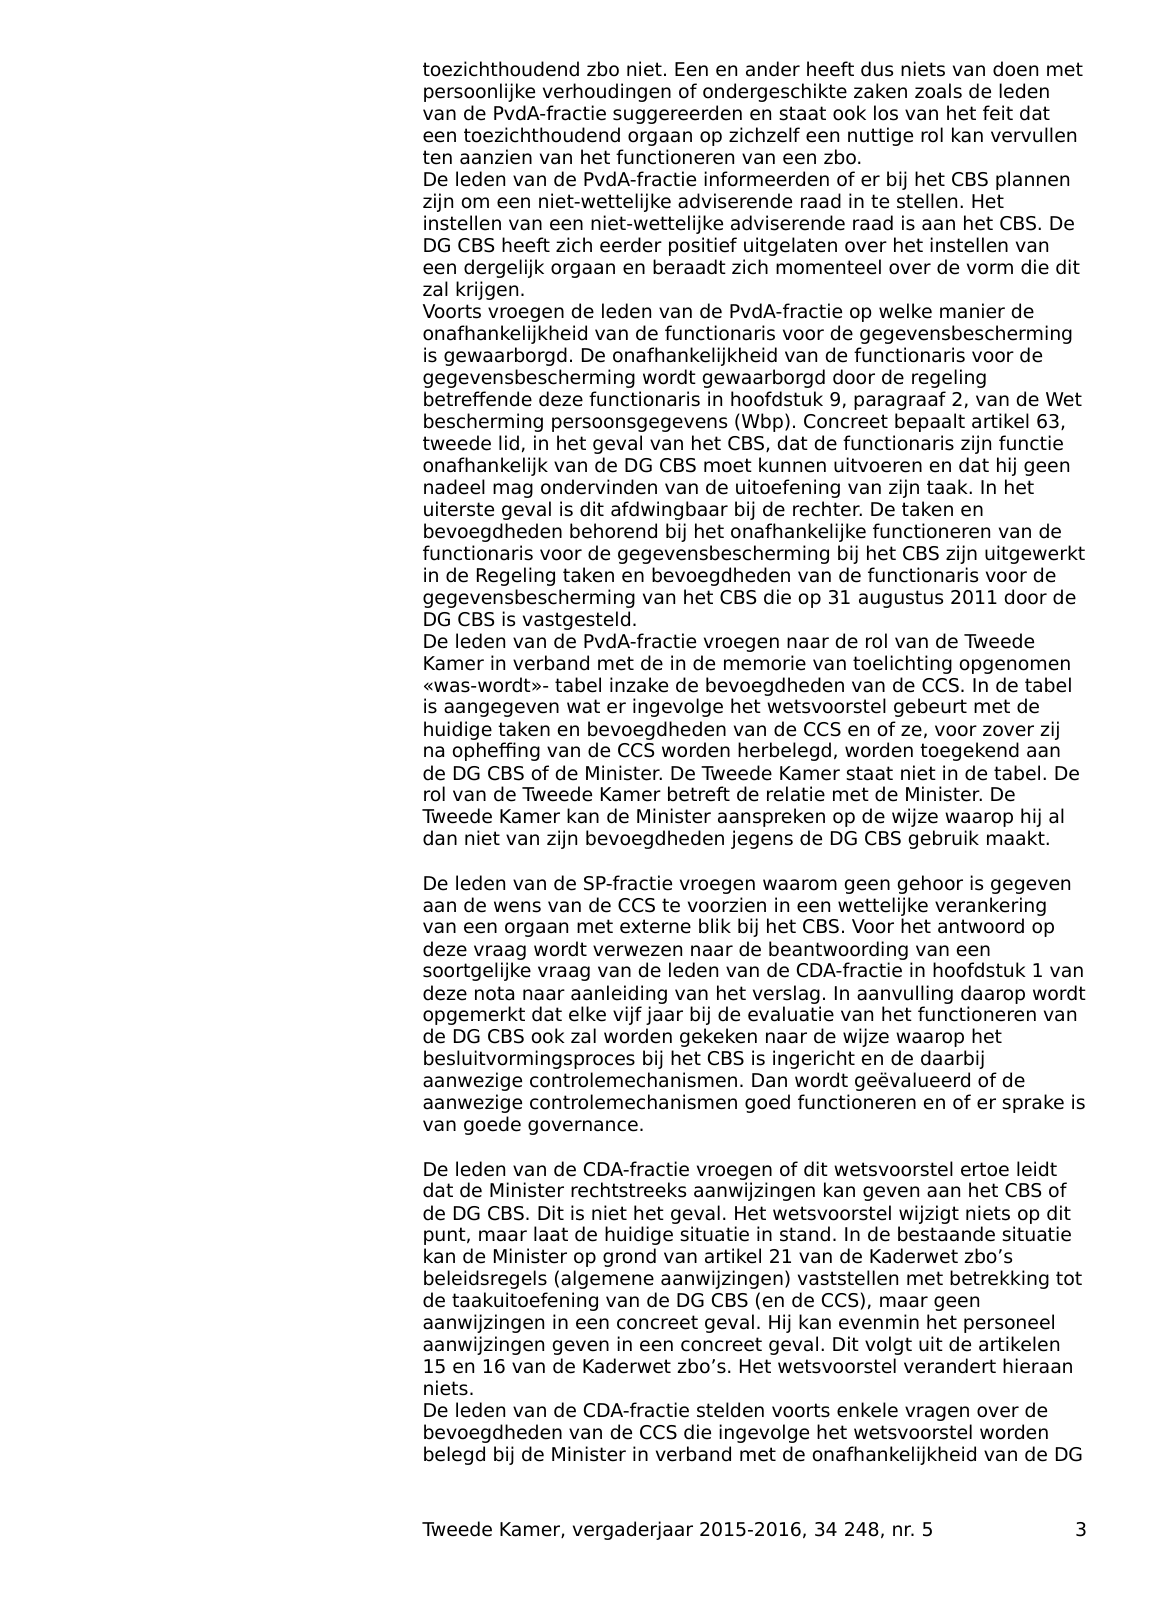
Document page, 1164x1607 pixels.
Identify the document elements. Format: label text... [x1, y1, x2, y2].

text De leden van de CDA-fractie vroegen of dit wetsvoorstel ertoe leidt dat de Minister rechtstreeks aanwijzingen kan geven aan het CBS of de DG CBS. Dit is niet het geval. Het wetsvoorstel wijzigt niets op dit punt, maar laat de huidige situatie in stand. In de bestaande situatie kan de Minister op grond van artikel 21 van de Kaderwet zbo’s beleidsregels (algemene aanwijzingen) vaststellen met betrekking tot de taakuitoefening van de DG CBS (en de CCS), maar geen aanwijzingen in een concreet geval. Hij kan evenmin het personeel aanwijzingen geven in een concreet geval. Dit volgt uit de artikelen 15 en 16 van de Kaderwet zbo’s. Het wetsvoorstel verandert hieraan niets. [422, 1158, 1087, 1400]
text De leden van de CDA-fractie stelden voorts enkele vragen over de bevoegdheden van de CCS die ingevolge het wetsvoorstel worden belegd bij de Minister in verband met de onafhankelijkheid van de DG [422, 1400, 1087, 1466]
text Voorts vroegen de leden van de PvdA-fractie op welke manier de onafhankelijkheid van de functionaris voor de gegevensbescherming is gewaarborgd. De onafhankelijkheid van de functionaris voor de gegevensbescherming wordt gewaarborgd door de regeling betreffende deze functionaris in hoofdstuk 9, paragraaf 2, van de Wet bescherming persoonsgegevens (Wbp). Concreet bepaalt artikel 63, tweede lid, in het geval van het CBS, dat de functionaris zijn functie onafhankelijk van de DG CBS moet kunnen uitvoeren en dat hij geen nadeel mag ondervinden van de uitoefening van zijn taak. In het uiterste geval is dit afdwingbaar bij de rechter. De taken en bevoegdheden behorend bij het onafhankelijke functioneren van de functionaris voor de gegevensbescherming bij het CBS zijn uitgewerkt in de Regeling taken en bevoegdheden van de functionaris voor de gegevensbescherming van het CBS die op 31 augustus 2011 door de DG CBS is vastgesteld. [422, 301, 1087, 631]
text toezichthoudend zbo niet. Een en ander heeft dus niets van doen met persoonlijke verhoudingen of ondergeschikte zaken zoals de leden van de PvdA-fractie suggereerden en staat ook los van het feit dat een toezichthoudend orgaan op zichzelf een nuttige rol kan vervullen ten aanzien van het functioneren van een zbo. [422, 59, 1087, 169]
text De leden van de SP-fractie vroegen waarom geen gehoor is gegeven aan de wens van de CCS te voorzien in een wettelijke verankering van een orgaan met externe blik bij het CBS. Voor het antwoord op deze vraag wordt verwezen naar de beantwoording van een soortgelijke vraag van de leden van de CDA-fractie in hoofdstuk 1 van deze nota naar aanleiding van het verslag. In aanvulling daarop wordt opgemerkt dat elke vijf jaar bij de evaluatie van het functioneren van de DG CBS ook zal worden gekeken naar de wijze waarop het besluitvormingsproces bij het CBS is ingericht en de daarbij aanwezige controlemechanismen. Dan wordt geëvalueerd of de aanwezige controlemechanismen goed functioneren en of er sprake is van goede governance. [422, 872, 1087, 1136]
text De leden van de PvdA-fractie vroegen naar de rol van de Tweede Kamer in verband met de in de memorie van toelichting opgenomen «was-wordt»- tabel inzake de bevoegdheden van de CCS. In de tabel is aangegeven wat er ingevolge het wetsvoorstel gebeurt met de huidige taken en bevoegdheden van de CCS en of ze, voor zover zij na opheffing van de CCS worden herbelegd, worden toegekend aan de DG CBS of de Minister. De Tweede Kamer staat niet in de tabel. De rol van de Tweede Kamer betreft de relatie met de Minister. De Tweede Kamer kan de Minister aanspreken op de wijze waarop hij al dan niet van zijn bevoegdheden jegens de DG CBS gebruik maakt. [422, 631, 1087, 850]
text De leden van de PvdA-fractie informeerden of er bij het CBS plannen zijn om een niet-wettelijke adviserende raad in te stellen. Het instellen van een niet-wettelijke adviserende raad is aan het CBS. De DG CBS heeft zich eerder positief uitgelaten over het instellen van een dergelijk orgaan en beraadt zich momenteel over de vorm die dit zal krijgen. [422, 169, 1087, 301]
